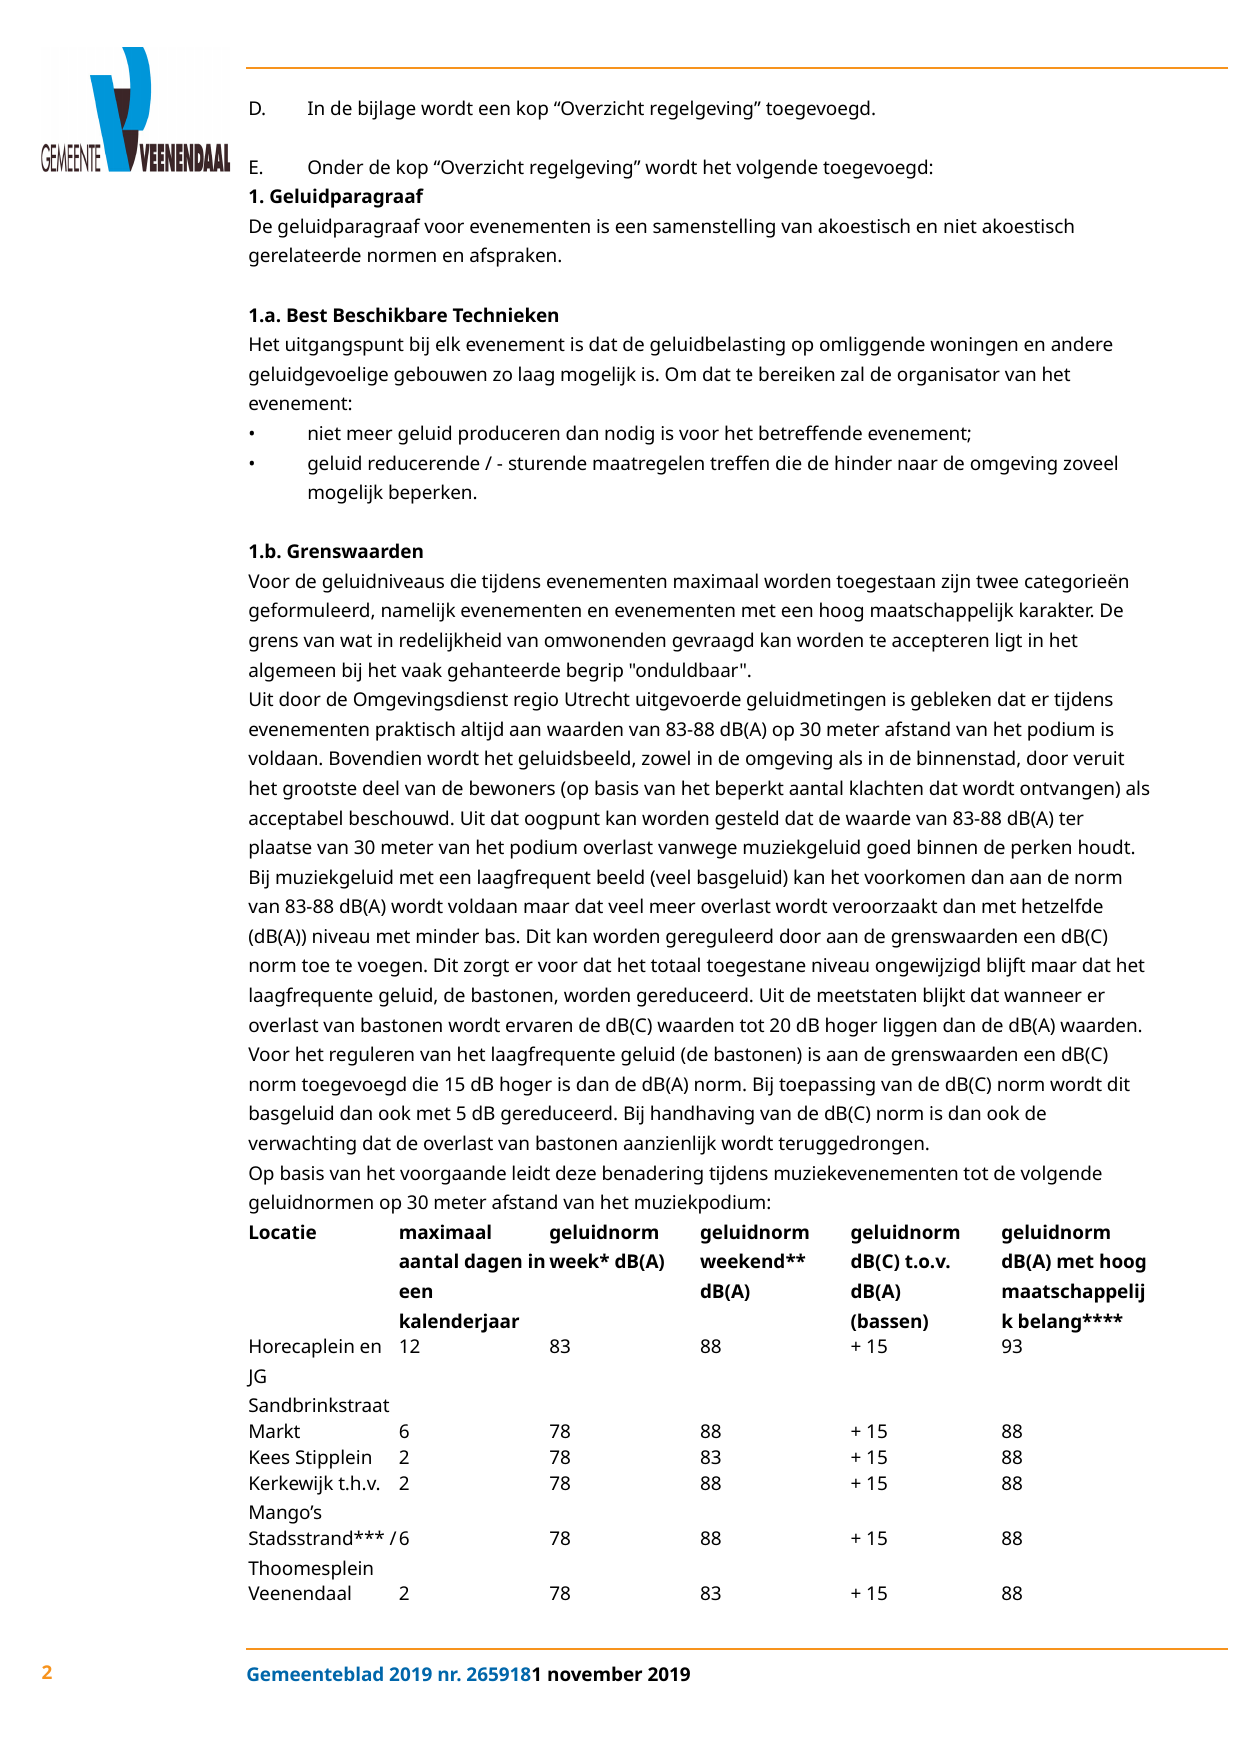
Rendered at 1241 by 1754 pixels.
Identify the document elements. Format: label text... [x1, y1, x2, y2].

text Voor de geluidniveaus die tijdens evenementen maximaal worden toegestaan zijn twee categorieën geformuleerd, namelijk evenementen en evenementen met een hoog maatschappelijk karakter. De grens van wat in redelijkheid van omwonenden gevraagd kan worden te accepteren ligt in het algemeen bij het vaak gehanteerde begrip "onduldbaar". [248, 568, 1152, 683]
table_cell 6 [399, 1419, 549, 1444]
table_cell 78 [549, 1470, 700, 1525]
table_cell Horecaplein en JG Sandbrinkstraat [248, 1334, 398, 1418]
table_cell 12 [399, 1334, 549, 1418]
table_cell Markt [248, 1419, 398, 1444]
picture [123, 47, 231, 172]
table_header geluidnorm dB(A) met hoog maatschappelijk belang**** [1001, 1219, 1152, 1333]
table_cell 88 [700, 1470, 850, 1525]
list niet meer geluid produceren dan nodig is voor het betreffende evenement; [248, 420, 1152, 446]
table_cell 93 [1001, 1334, 1152, 1418]
table_cell 78 [549, 1581, 700, 1606]
table_cell Veenendaal [248, 1581, 398, 1606]
table_header Locatie [248, 1219, 398, 1333]
table_cell 6 [399, 1525, 549, 1581]
table_cell + 15 [850, 1525, 1001, 1581]
table_header geluidnorm weekend** dB(A) [700, 1219, 850, 1333]
table_cell 2 [399, 1581, 549, 1606]
table_cell 78 [549, 1444, 700, 1470]
table_cell + 15 [850, 1581, 1001, 1606]
list geluid reducerende / - sturende maatregelen treffen die de hinder naar de omgeving zoveel mogelijk beperken. [248, 450, 1152, 505]
table_cell 78 [549, 1419, 700, 1444]
text Bij muziekgeluid met een laagfrequent beeld (veel basgeluid) kan het voorkomen dan aan de norm van 83-88 dB(A) wordt voldaan maar dat veel meer overlast wordt veroorzaakt dan met hetzelfde (dB(A)) niveau met minder bas. Dit kan worden gereguleerd door aan de grenswaarden een dB(C) norm toe te voegen. Dit zorgt er voor dat het totaal toegestane niveau ongewijzigd blijft maar dat het laagfrequente geluid, de bastonen, worden gereduceerd. Uit de meetstaten blijkt dat wanneer er overlast van bastonen wordt ervaren de dB(C) waarden tot 20 dB hoger liggen dan de dB(A) waarden. [248, 864, 1152, 1038]
table_cell 83 [700, 1444, 850, 1470]
table_cell 88 [700, 1419, 850, 1444]
table_cell 83 [700, 1581, 850, 1606]
text Op basis van het voorgaande leidt deze benadering tijdens muziekevenementen tot de volgende geluidnormen op 30 meter afstand van het muziekpodium: [248, 1160, 1152, 1215]
table_cell + 15 [850, 1334, 1001, 1418]
table_header geluidnorm week* dB(A) [549, 1219, 700, 1333]
table_cell Stadsstrand*** / Thoomesplein [248, 1525, 398, 1581]
table_header maximaal aantal dagen in een kalenderjaar [399, 1219, 549, 1333]
table_cell 88 [700, 1334, 850, 1418]
table_cell 2 [399, 1444, 549, 1470]
text 1.a. Best Beschikbare Technieken [248, 302, 1152, 328]
text Uit door de Omgevingsdienst regio Utrecht uitgevoerde geluidmetingen is gebleken dat er tijdens evenementen praktisch altijd aan waarden van 83-88 dB(A) op 30 meter afstand van het podium is voldaan. Bovendien wordt het geluidsbeeld, zowel in de omgeving als in de binnenstad, door veruit het grootste deel van de bewoners (op basis van het beperkt aantal klachten dat wordt ontvangen) als acceptabel beschouwd. Uit dat oogpunt kan worden gesteld dat de waarde van 83-88 dB(A) ter plaatse van 30 meter van het podium overlast vanwege muziekgeluid goed binnen de perken houdt. [248, 686, 1152, 860]
text Voor het reguleren van het laagfrequente geluid (de bastonen) is aan de grenswaarden een dB(C) norm toegevoegd die 15 dB hoger is dan de dB(A) norm. Bij toepassing van de dB(C) norm wordt dit basgeluid dan ook met 5 dB gereduceerd. Bij handhaving van de dB(C) norm is dan ook de verwachting dat de overlast van bastonen aanzienlijk wordt teruggedrongen. [248, 1041, 1152, 1156]
table_cell 88 [700, 1525, 850, 1581]
table_cell 2 [399, 1470, 549, 1525]
table_header geluidnorm dB(C) t.o.v. dB(A) (bassen) [850, 1219, 1001, 1333]
text De geluidparagraaf voor evenementen is een samenstelling van akoestisch en niet akoestisch gerelateerde normen en afspraken. [248, 213, 1152, 268]
table_cell 88 [1001, 1444, 1152, 1470]
table_cell Kees Stipplein [248, 1444, 398, 1470]
table_cell + 15 [850, 1444, 1001, 1470]
table_cell 88 [1001, 1419, 1152, 1444]
table_cell + 15 [850, 1419, 1001, 1444]
table_cell 78 [549, 1525, 700, 1581]
picture [41, 47, 130, 172]
list In de bijlage wordt een kop “Overzicht regelgeving” toegevoegd. [248, 95, 1152, 121]
table_cell 83 [549, 1334, 700, 1418]
list Onder de kop “Overzicht regelgeving” wordt het volgende toegevoegd: [248, 154, 1152, 180]
text Het uitgangspunt bij elk evenement is dat de geluidbelasting op omliggende woningen en andere geluidgevoelige gebouwen zo laag mogelijk is. Om dat te bereiken zal de organisator van het evenement: [248, 331, 1152, 416]
table_cell 88 [1001, 1470, 1152, 1525]
text 1.b. Grenswaarden [248, 538, 1152, 564]
table_cell + 15 [850, 1470, 1001, 1525]
text 1. Geluidparagraaf [248, 183, 1152, 209]
table_cell Kerkewijk t.h.v. Mango’s [248, 1470, 398, 1525]
table_cell 88 [1001, 1581, 1152, 1606]
table_cell 88 [1001, 1525, 1152, 1581]
